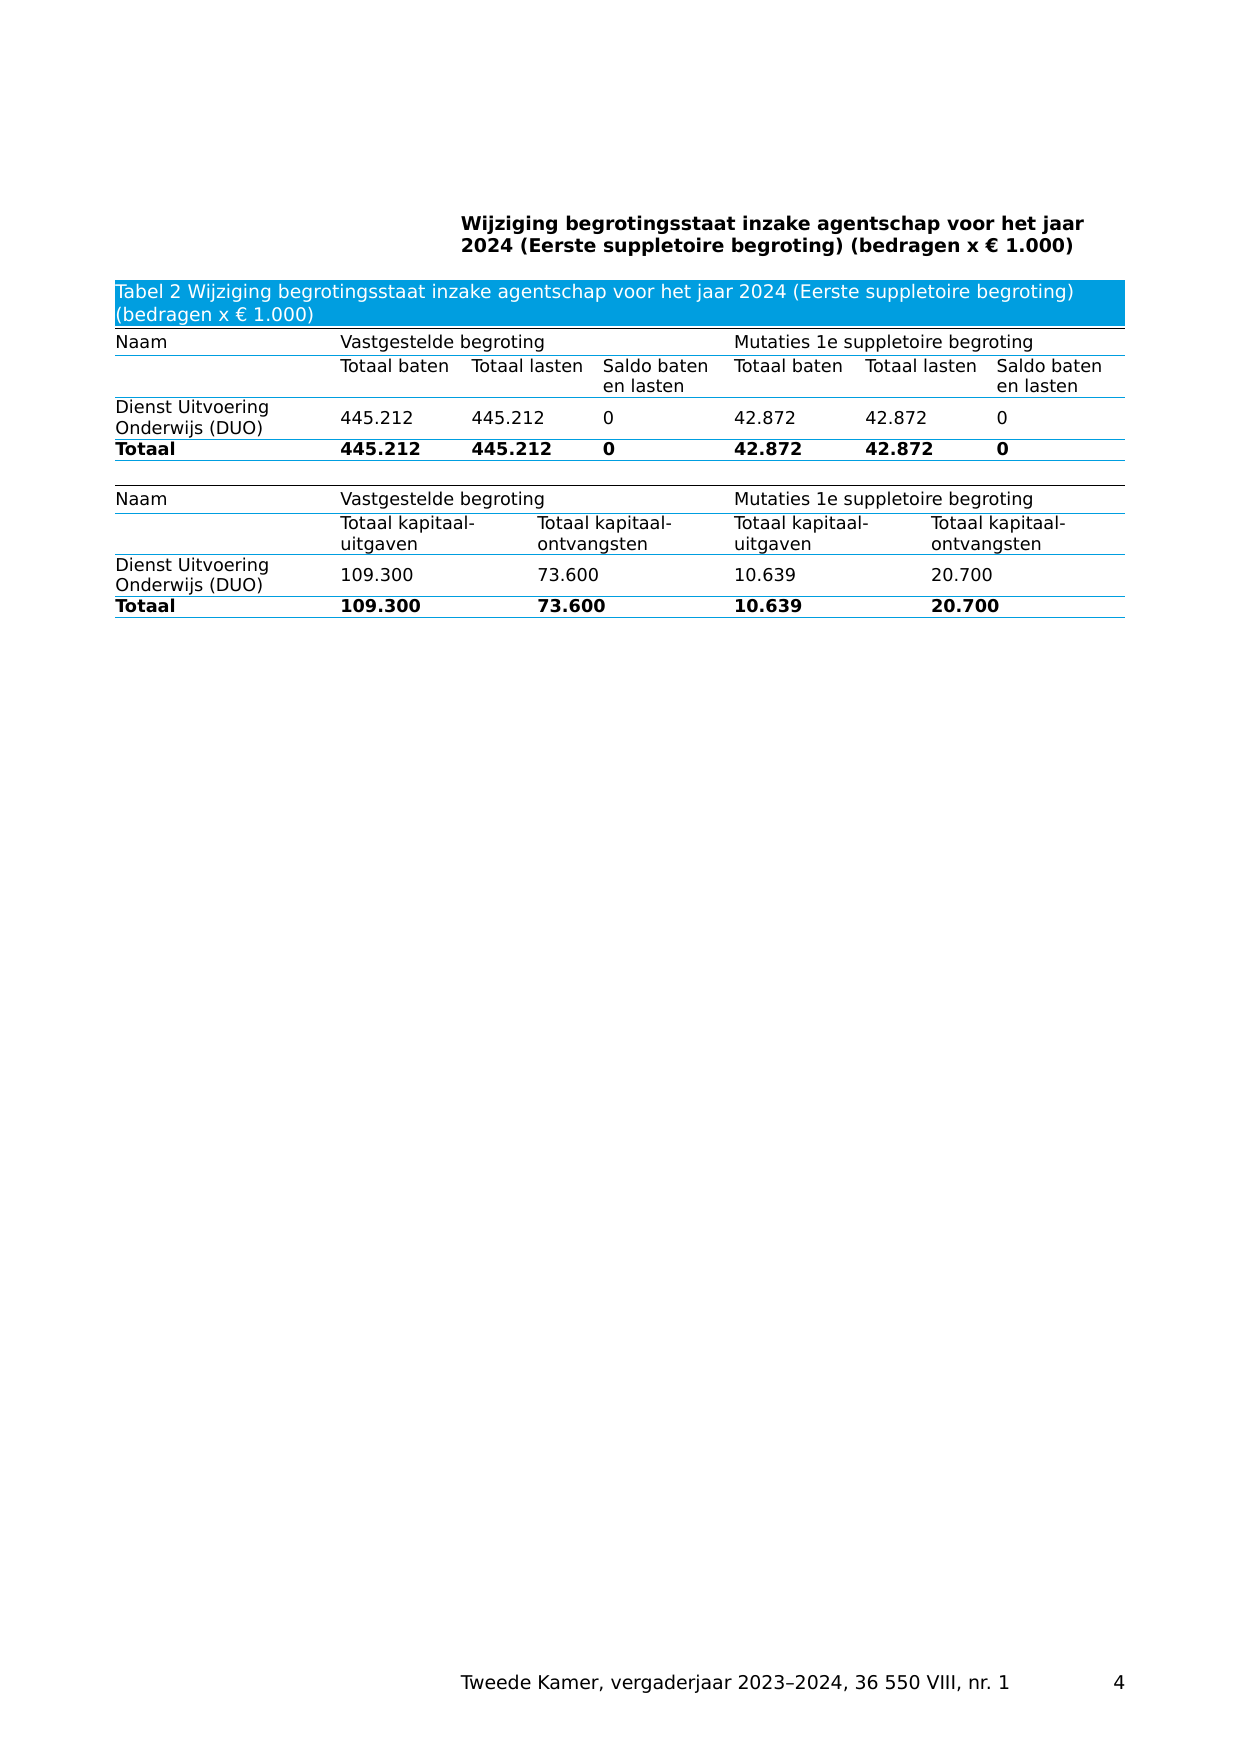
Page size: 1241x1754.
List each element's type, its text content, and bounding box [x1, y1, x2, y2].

table_cell Vastgestelde begroting [337, 329, 731, 355]
table_cell Totaal lasten [862, 356, 993, 397]
table_header Mutaties 1e suppletoire begroting [731, 486, 1125, 512]
table_cell 445.212 [469, 440, 600, 460]
table_cell 20.700 [928, 597, 1125, 617]
table_cell 0 [600, 398, 731, 439]
table_cell Totaal [115, 597, 337, 617]
table_header Vastgestelde begroting [337, 486, 731, 512]
table_cell 109.300 [337, 555, 534, 596]
table_cell 42.872 [862, 398, 993, 439]
table_cell Totaal kapitaal-uitgaven [731, 514, 928, 554]
table_cell Dienst Uitvoering Onderwijs (DUO) [115, 555, 337, 596]
table_cell Dienst Uitvoering Onderwijs (DUO) [115, 398, 337, 439]
table_cell 445.212 [337, 398, 468, 439]
table_cell 445.212 [469, 398, 600, 439]
table_cell 42.872 [731, 440, 862, 460]
table_cell 73.600 [534, 555, 731, 596]
table_cell Totaal lasten [469, 356, 600, 397]
table_cell Totaal kapitaal-ontvangsten [928, 514, 1125, 554]
table_cell 10.639 [731, 555, 928, 596]
table_cell 42.872 [862, 440, 993, 460]
table_cell Totaal baten [337, 356, 468, 397]
table_cell Naam [115, 329, 337, 355]
table_cell 42.872 [731, 398, 862, 439]
table_cell Totaal kapitaal-ontvangsten [534, 514, 731, 554]
table_cell Totaal baten [731, 356, 862, 397]
table_cell 0 [994, 398, 1125, 439]
table_cell Saldo baten en lasten [994, 356, 1125, 397]
table_cell 10.639 [731, 597, 928, 617]
table_cell Totaal kapitaal-uitgaven [337, 514, 534, 554]
table_cell [115, 356, 337, 397]
table_cell 445.212 [337, 440, 468, 460]
table_cell [115, 514, 337, 554]
table_cell 73.600 [534, 597, 731, 617]
table_cell 109.300 [337, 597, 534, 617]
table_header Naam [115, 486, 337, 512]
table_cell 0 [600, 440, 731, 460]
table_cell Mutaties 1e suppletoire begroting [731, 329, 1125, 355]
table_cell 20.700 [928, 555, 1125, 596]
table_cell 0 [994, 440, 1125, 460]
title Wijziging begrotingsstaat inzake agentschap voor het jaar 2024 (Eerste suppletoire begroting) (bedragen x € 1.000) [461, 213, 1125, 257]
table_cell Saldo baten en lasten [600, 356, 731, 397]
table_cell Totaal [115, 440, 337, 460]
